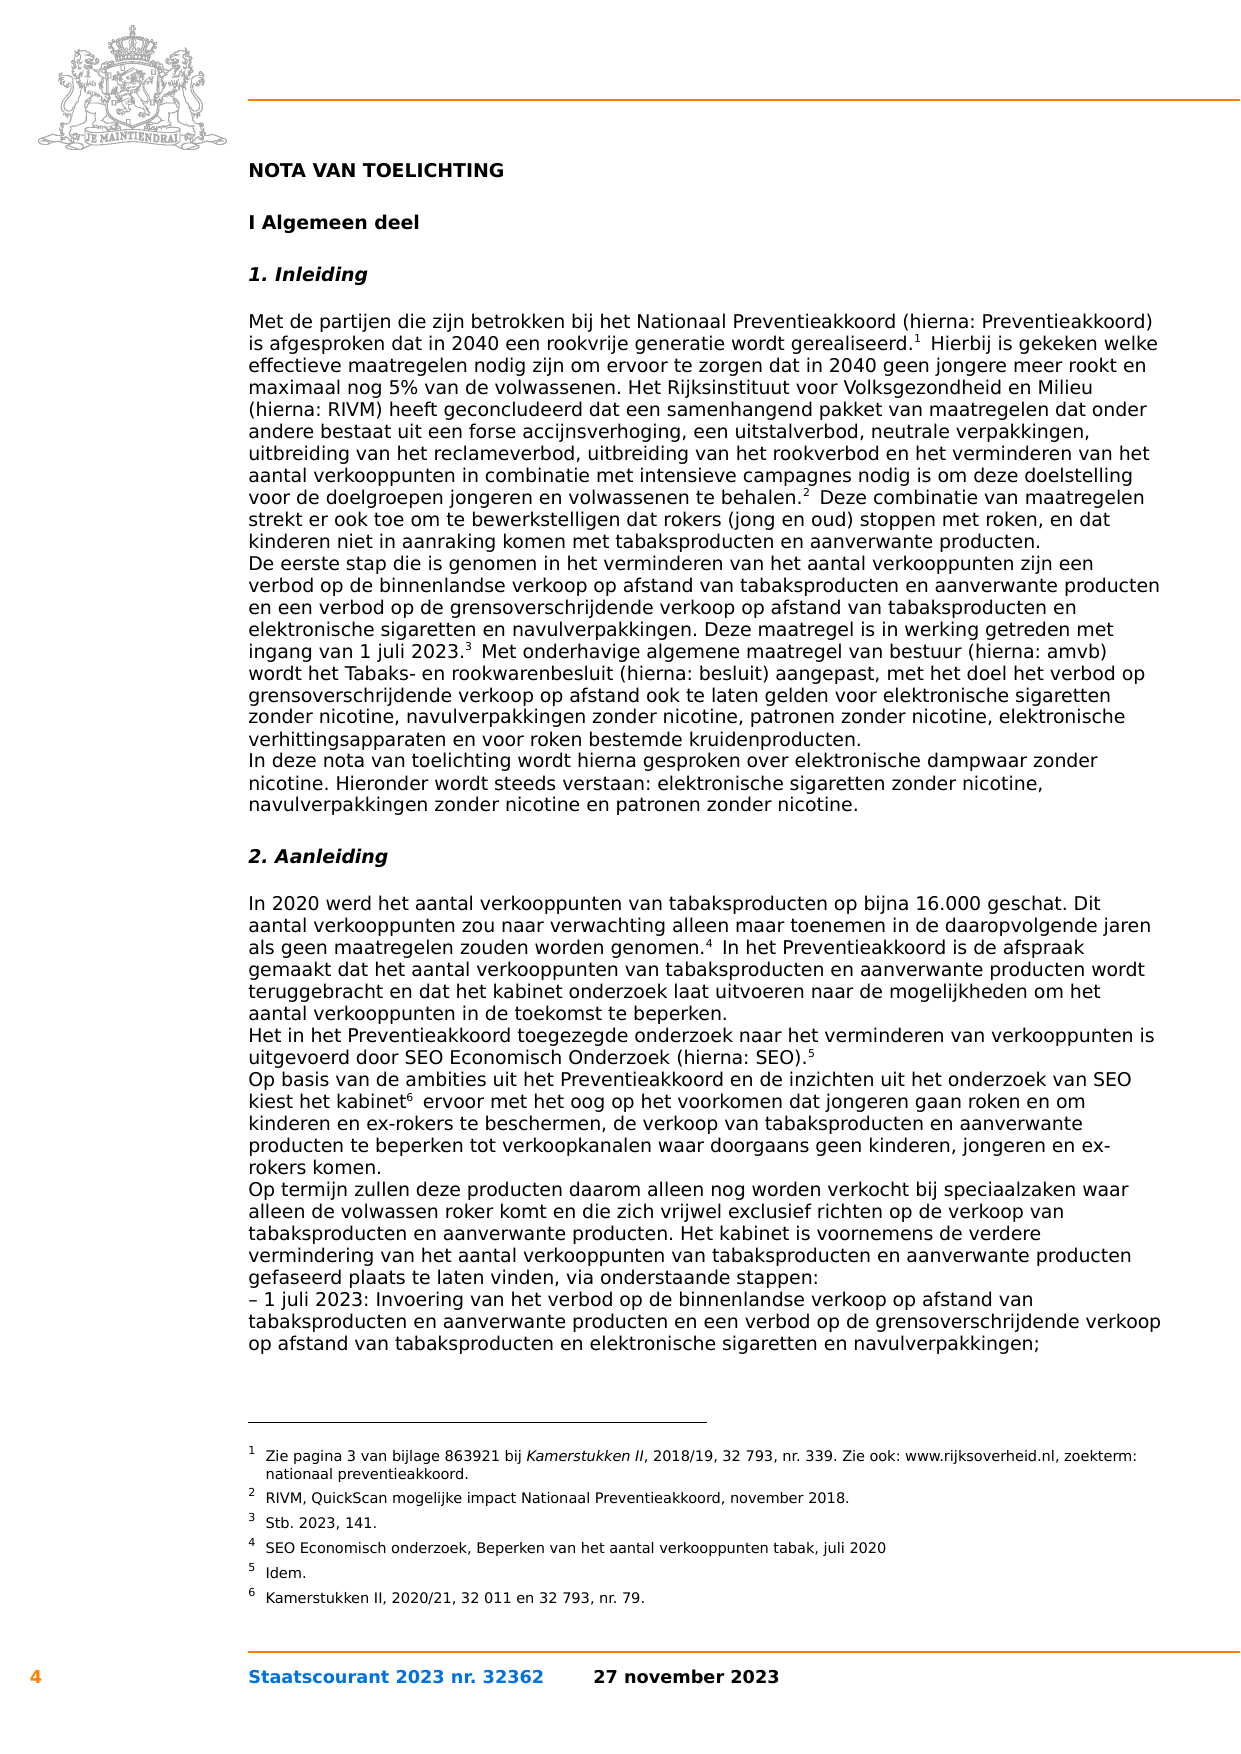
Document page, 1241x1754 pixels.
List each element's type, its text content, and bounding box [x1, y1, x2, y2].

subtitle 2. Aanleiding [248, 846, 1163, 868]
text In deze nota van toelichting wordt hierna gesproken over elektronische dampwaar zonder nicotine. Hieronder wordt steeds verstaan: elektronische sigaretten zonder nicotine, navulverpakkingen zonder nicotine en patronen zonder nicotine. [248, 750, 1163, 816]
picture [38, 25, 227, 150]
text SEO Economisch onderzoek, Beperken van het aantal verkooppunten tabak, juli 2020 [248, 1536, 1163, 1558]
text RIVM, QuickScan mogelijke impact Nationaal Preventieakkoord, november 2018. [248, 1486, 1163, 1508]
text Zie pagina 3 van bijlage 863921 bij Kamerstukken II, 2018/19, 32 793, nr. 339. Zie ook: www.rijksoverheid.nl, zoekterm: nationaal preventieakkoord. [248, 1444, 1163, 1483]
text De eerste stap die is genomen in het verminderen van het aantal verkooppunten zijn een verbod op de binnenlandse verkoop op afstand van tabaksproducten en aanverwante producten en een verbod op de grensoverschrijdende verkoop op afstand van tabaksproducten en elektronische sigaretten en navulverpakkingen. Deze maatregel is in werking getreden met ingang van 1 juli 2023. Met onderhavige algemene maatregel van bestuur (hierna: amvb) wordt het Tabaks- en rookwarenbesluit (hierna: besluit) aangepast, met het doel het verbod op grensoverschrijdende verkoop op afstand ook te laten gelden voor elektronische sigaretten zonder nicotine, navulverpakkingen zonder nicotine, patronen zonder nicotine, elektronische verhittingsapparaten en voor roken bestemde kruidenproducten. [248, 553, 1163, 750]
text In 2020 werd het aantal verkooppunten van tabaksproducten op bijna 16.000 geschat. Dit aantal verkooppunten zou naar verwachting alleen maar toenemen in de daaropvolgende jaren als geen maatregelen zouden worden genomen. In het Preventieakkoord is de afspraak gemaakt dat het aantal verkooppunten van tabaksproducten en aanverwante producten wordt teruggebracht en dat het kabinet onderzoek laat uitvoeren naar de mogelijkheden om het aantal verkooppunten in de toekomst te beperken. [248, 893, 1163, 1025]
text Kamerstukken II, 2020/21, 32 011 en 32 793, nr. 79. [248, 1586, 1163, 1608]
subtitle 1. Inleiding [248, 264, 1163, 286]
text – 1 juli 2023: Invoering van het verbod op de binnenlandse verkoop op afstand van tabaksproducten en aanverwante producten en een verbod op de grensoverschrijdende verkoop op afstand van tabaksproducten en elektronische sigaretten en navulverpakkingen; [248, 1289, 1163, 1355]
text Met de partijen die zijn betrokken bij het Nationaal Preventieakkoord (hierna: Preventieakkoord) is afgesproken dat in 2040 een rookvrije generatie wordt gerealiseerd. Hierbij is gekeken welke effectieve maatregelen nodig zijn om ervoor te zorgen dat in 2040 geen jongere meer rookt en maximaal nog 5% van de volwassenen. Het Rijksinstituut voor Volksgezondheid en Milieu (hierna: RIVM) heeft geconcludeerd dat een samenhangend pakket van maatregelen dat onder andere bestaat uit een forse accijnsverhoging, een uitstalverbod, neutrale verpakkingen, uitbreiding van het reclameverbod, uitbreiding van het rookverbod en het verminderen van het aantal verkooppunten in combinatie met intensieve campagnes nodig is om deze doelstelling voor de doelgroepen jongeren en volwassenen te behalen. Deze combinatie van maatregelen strekt er ook toe om te bewerkstelligen dat rokers (jong en oud) stoppen met roken, en dat kinderen niet in aanraking komen met tabaksproducten en aanverwante producten. [248, 311, 1163, 553]
text Idem. [248, 1561, 1163, 1583]
text Op basis van de ambities uit het Preventieakkoord en de inzichten uit het onderzoek van SEO kiest het kabinet ervoor met het oog op het voorkomen dat jongeren gaan roken en om kinderen en ex-rokers te beschermen, de verkoop van tabaksproducten en aanverwante producten te beperken tot verkoopkanalen waar doorgaans geen kinderen, jongeren en ex-rokers komen. [248, 1069, 1163, 1179]
subtitle NOTA VAN TOELICHTING [248, 160, 1163, 182]
text Op termijn zullen deze producten daarom alleen nog worden verkocht bij speciaalzaken waar alleen de volwassen roker komt en die zich vrijwel exclusief richten op de verkoop van tabaksproducten en aanverwante producten. Het kabinet is voornemens de verdere vermindering van het aantal verkooppunten van tabaksproducten en aanverwante producten gefaseerd plaats te laten vinden, via onderstaande stappen: [248, 1179, 1163, 1289]
text Het in het Preventieakkoord toegezegde onderzoek naar het verminderen van verkooppunten is uitgevoerd door SEO Economisch Onderzoek (hierna: SEO). [248, 1025, 1163, 1069]
subtitle I Algemeen deel [248, 212, 1163, 234]
text Stb. 2023, 141. [248, 1511, 1163, 1533]
